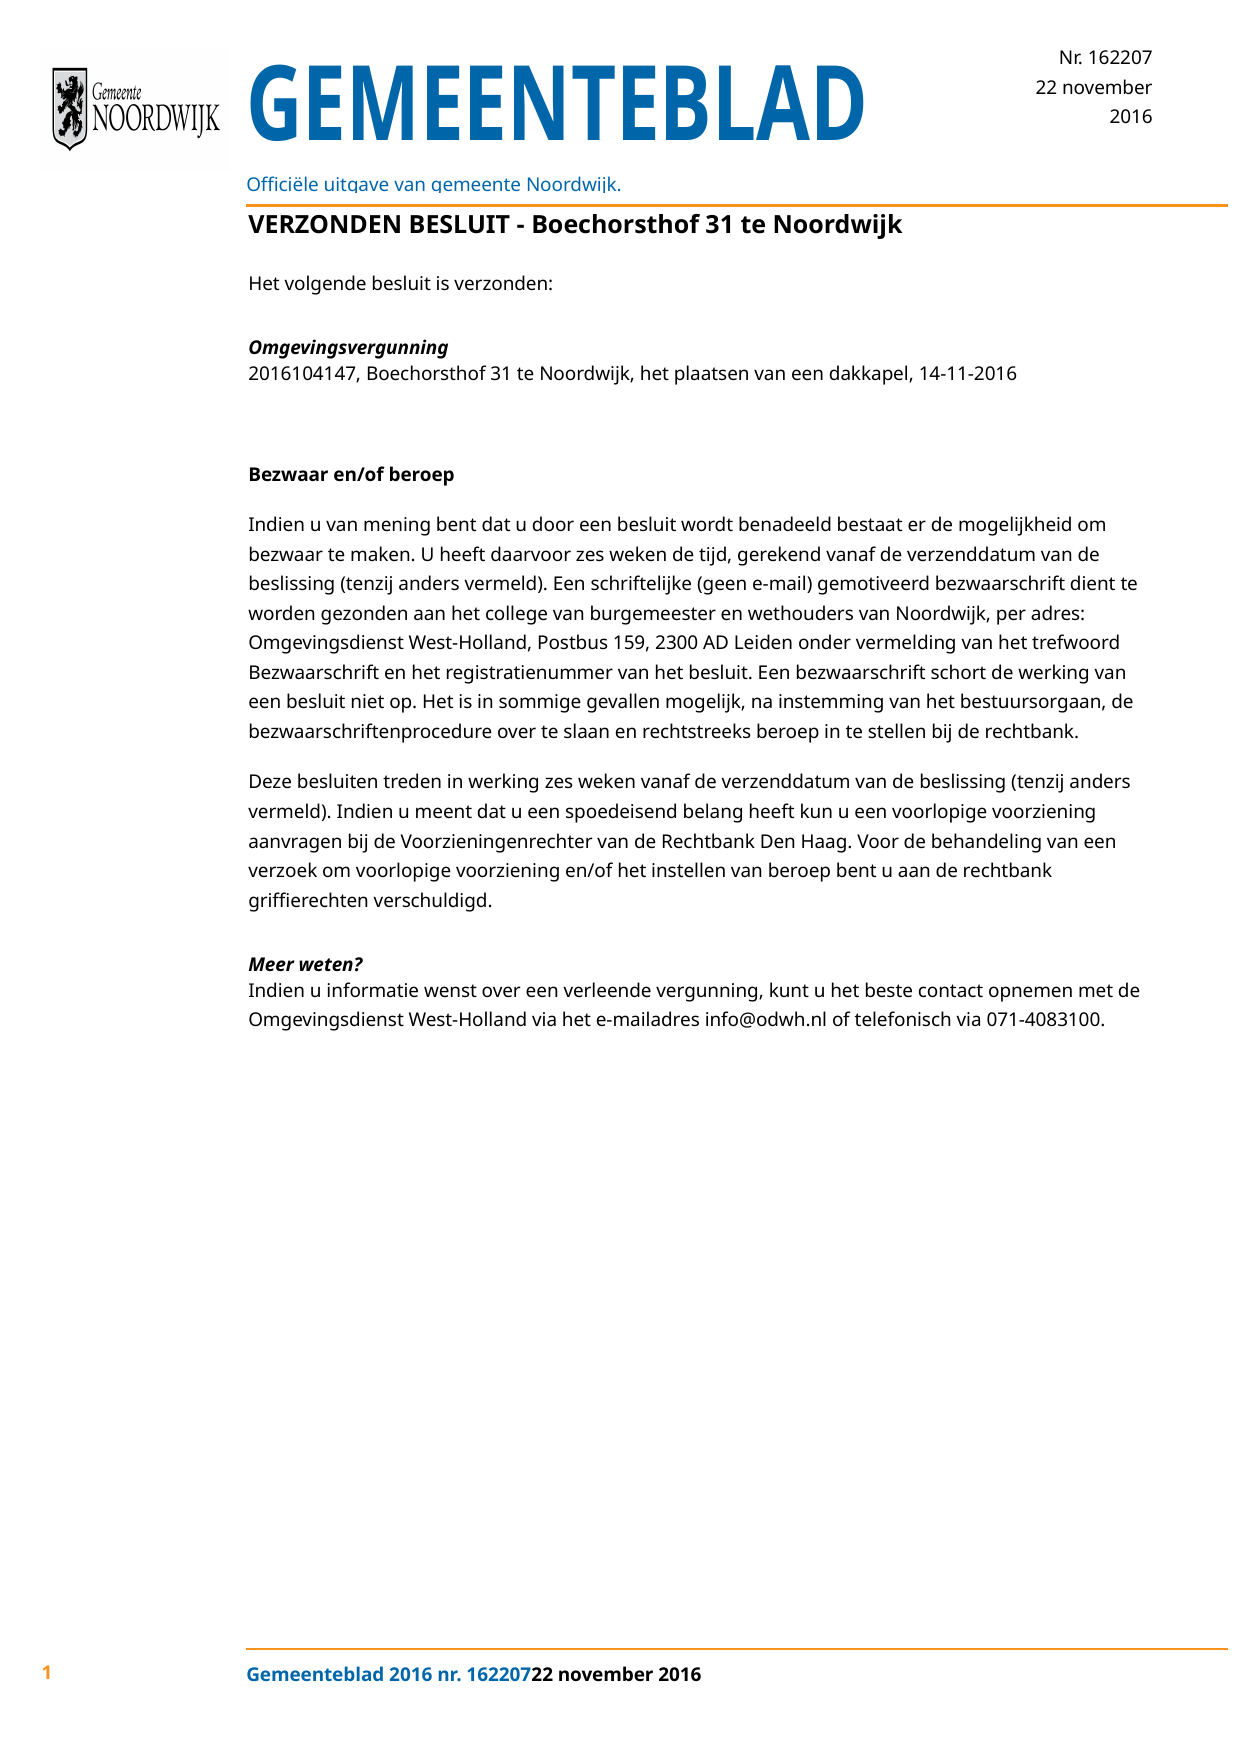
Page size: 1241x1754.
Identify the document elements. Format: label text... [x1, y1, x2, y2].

text Meer weten? [248, 951, 1152, 977]
text Het volgende besluit is verzonden: [248, 270, 1152, 296]
text 2016104147, Boechorsthof 31 te Noordwijk, het plaatsen van een dakkapel, 14-11-2016 [248, 360, 1152, 386]
text Indien u van mening bent dat u door een besluit wordt benadeeld bestaat er de mogelijkheid om bezwaar te maken. U heeft daarvoor zes weken de tijd, gerekend vanaf de verzenddatum van de beslissing (tenzij anders vermeld). Een schriftelijke (geen e-mail) gemotiveerd bezwaarschrift dient te worden gezonden aan het college van burgemeester en wethouders van Noordwijk, per adres: Omgevingsdienst West-Holland, Postbus 159, 2300 AD Leiden onder vermelding van het trefwoord Bezwaarschrift en het registratienummer van het besluit. Een bezwaarschrift schort de werking van een besluit niet op. Het is in sommige gevallen mogelijk, na instemming van het bestuursorgaan, de bezwaarschriftenprocedure over te slaan en rechtstreeks beroep in te stellen bij de rechtbank. [248, 511, 1152, 744]
text Indien u informatie wenst over een verleende vergunning, kunt u het beste contact opnemen met de Omgevingsdienst West-Holland via het e-mailadres info@odwh.nl of telefonisch via 071-4083100. [248, 977, 1152, 1032]
text Omgevingsvergunning [248, 334, 1152, 360]
text Bezwaar en/of beroep [248, 461, 1152, 487]
text Deze besluiten treden in werking zes weken vanaf de verzenddatum van de beslissing (tenzij anders vermeld). Indien u meent dat u een spoedeisend belang heeft kun u een voorlopige voorziening aanvragen bij de Voorzieningenrechter van de Rechtbank Den Haag. Voor de behandeling van een verzoek om voorlopige voorziening en/of het instellen van beroep bent u aan de rechtbank griffierechten verschuldigd. [248, 769, 1152, 913]
picture [41, 47, 231, 172]
text VERZONDEN BESLUIT - Boechorsthof 31 te Noordwijk [248, 207, 1152, 241]
